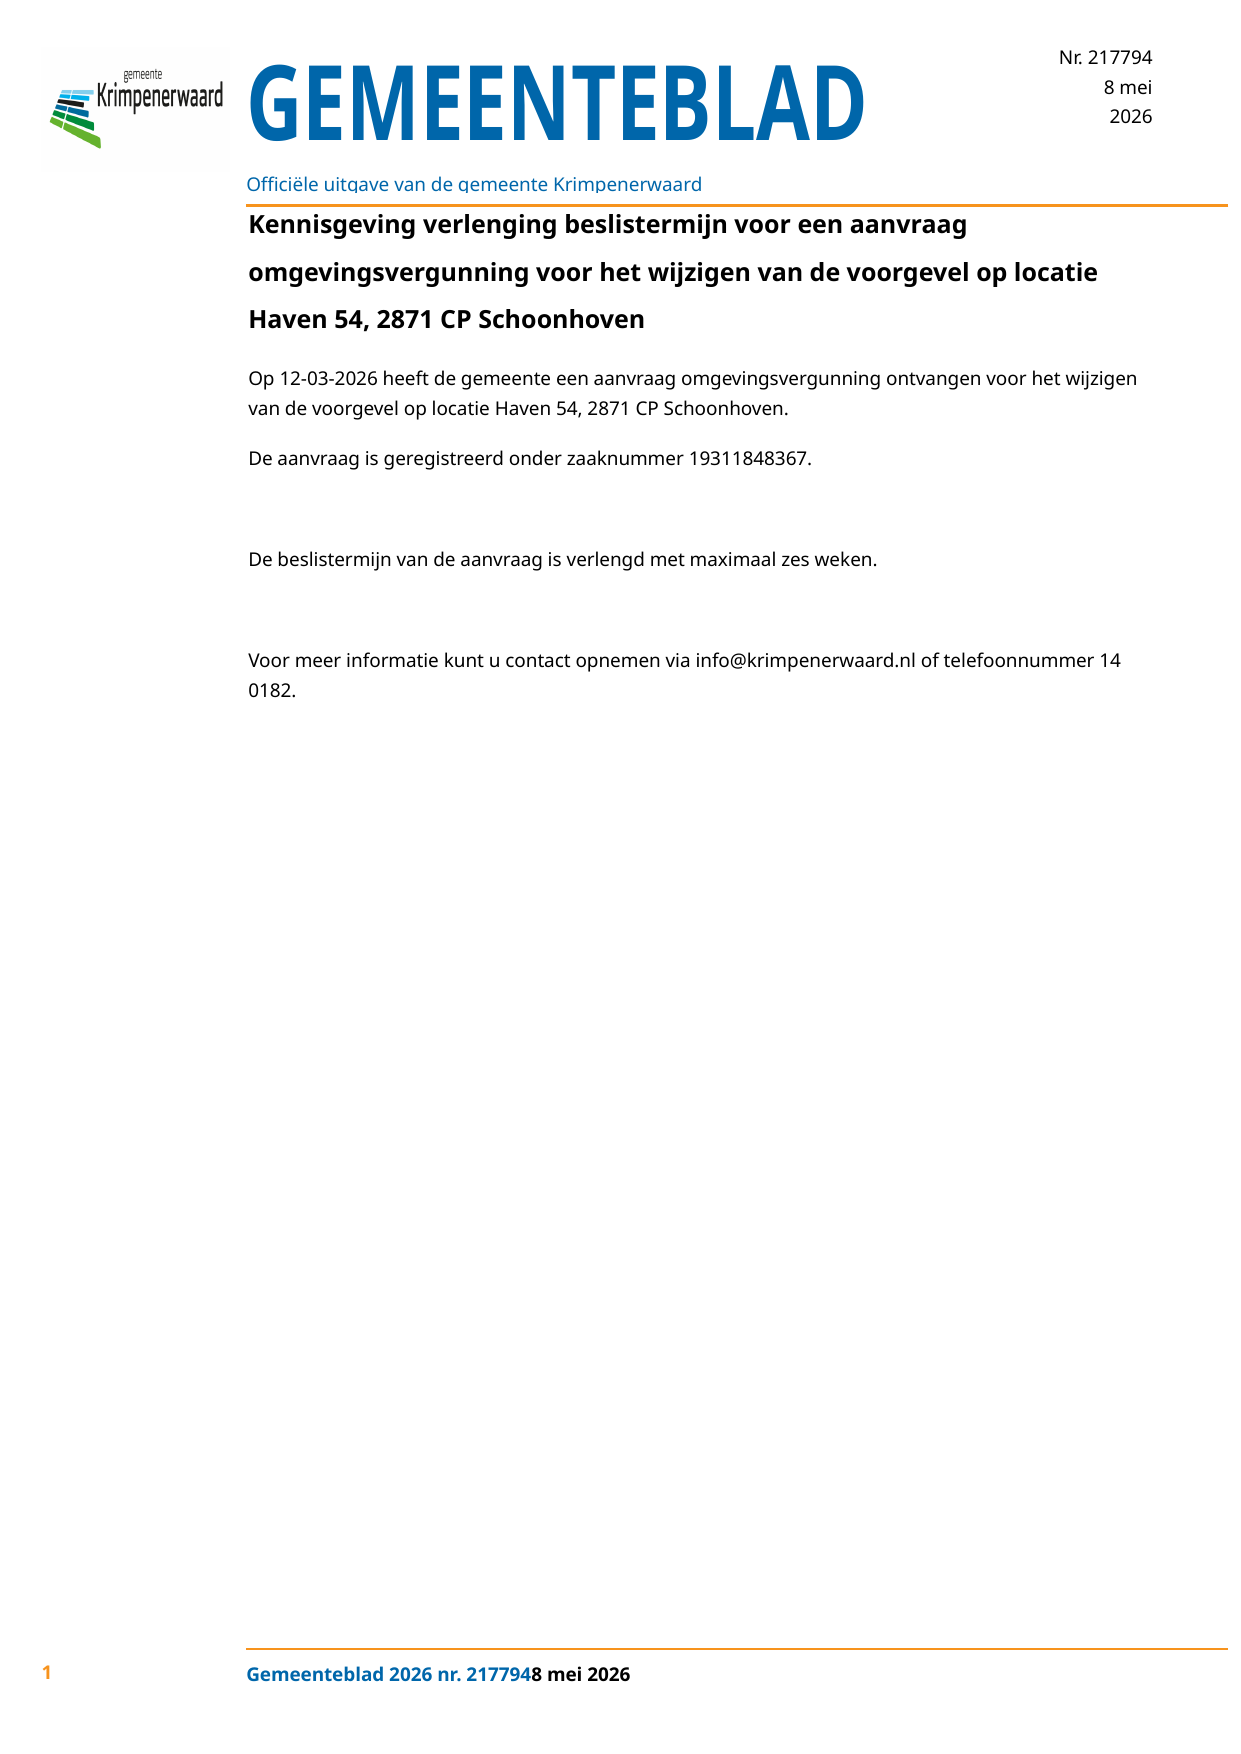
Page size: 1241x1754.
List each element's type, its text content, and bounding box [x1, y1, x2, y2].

text Kennisgeving verlenging beslistermijn voor een aanvraag omgevingsvergunning voor het wijzigen van de voorgevel op locatie Haven 54, 2871 CP Schoonhoven [248, 207, 1152, 336]
text De aanvraag is geregistreerd onder zaaknummer 19311848367. [248, 446, 1152, 471]
text De beslistermijn van de aanvraag is verlengd met maximaal zes weken. [248, 546, 1152, 572]
picture [41, 47, 231, 172]
text Voor meer informatie kunt u contact opnemen via info@krimpenerwaard.nl of telefoonnummer 14 0182. [248, 647, 1152, 702]
text Op 12-03-2026 heeft de gemeente een aanvraag omgevingsvergunning ontvangen voor het wijzigen van de voorgevel op locatie Haven 54, 2871 CP Schoonhoven. [248, 366, 1152, 421]
